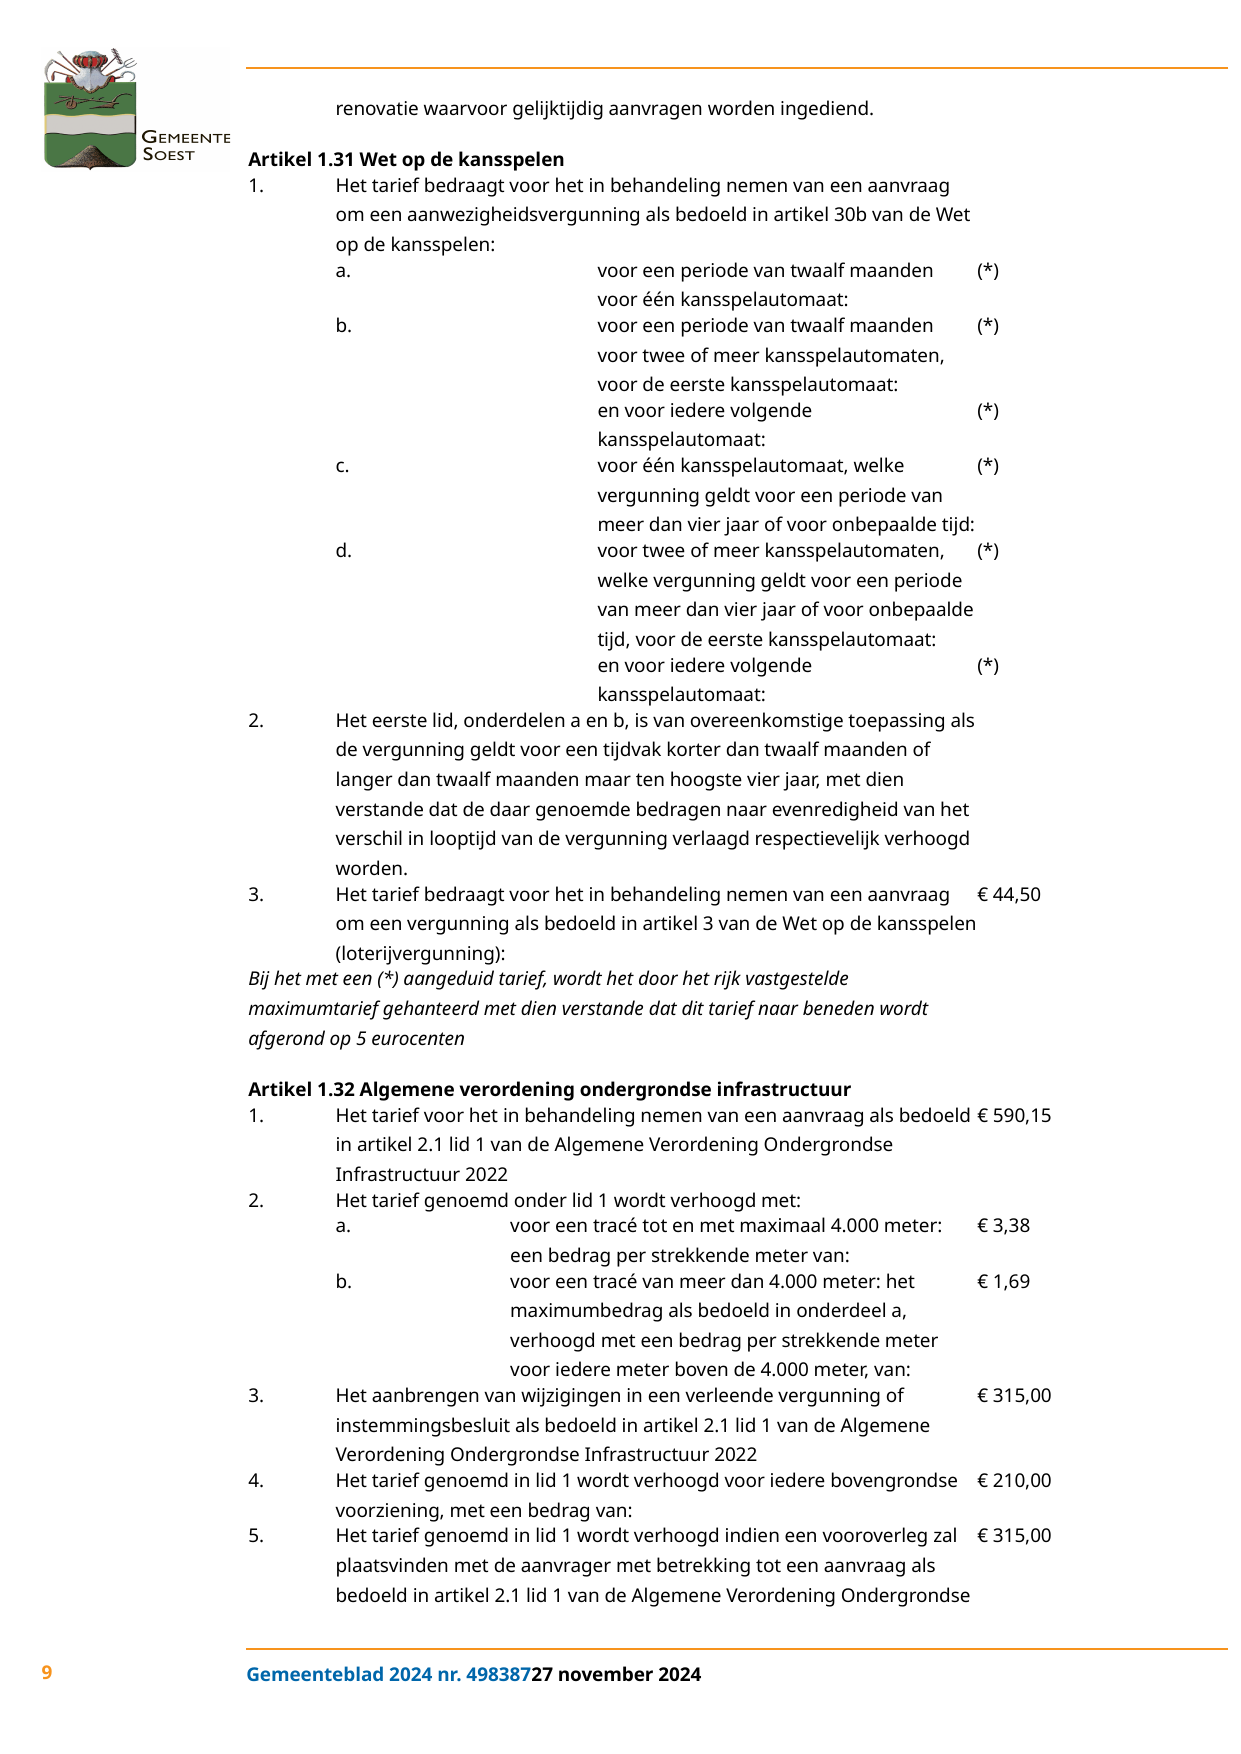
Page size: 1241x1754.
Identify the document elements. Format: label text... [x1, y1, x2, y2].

picture [41, 47, 231, 172]
table_cell € 210,00 [977, 1467, 1152, 1523]
table_cell [248, 1268, 335, 1382]
table_cell [248, 1213, 335, 1268]
table_cell a. [335, 257, 597, 312]
table_cell € 3,38 [977, 1213, 1152, 1268]
table_cell Het tarief bedraagt voor het in behandeling nemen van een aanvraag om een aanwezigheidsvergunning als bedoeld in artikel 30b van de Wet op de kansspelen: [335, 172, 977, 257]
table_cell (*) [977, 652, 1152, 707]
table_cell [248, 652, 335, 707]
table_cell [977, 1051, 1152, 1076]
table_cell [335, 652, 597, 707]
table_cell (*) [977, 397, 1152, 452]
table_cell d. [335, 537, 597, 652]
table_cell 5. [248, 1523, 335, 1607]
table_cell Het eerste lid, onderdelen a en b, is van overeenkomstige toepassing als de vergunning geldt voor een tijdvak korter dan twaalf maanden of langer dan twaalf maanden maar ten hoogste vier jaar, met dien verstande dat de daar genoemde bedragen naar evenredigheid van het verschil in looptijd van de vergunning verlaagd respectievelijk verhoogd worden. [335, 707, 977, 881]
table_cell [977, 121, 1152, 146]
table_cell [977, 146, 1152, 172]
table_cell [248, 121, 597, 146]
table_cell voor één kansspelautomaat, welke vergunning geldt voor een periode van meer dan vier jaar of voor onbepaalde tijd: [597, 453, 977, 537]
table_cell voor een periode van twaalf maanden voor één kansspelautomaat: [597, 257, 977, 312]
table_cell [248, 397, 335, 452]
table_cell [248, 257, 335, 312]
table_cell voor een periode van twaalf maanden voor twee of meer kansspelautomaten, voor de eerste kansspelautomaat: [597, 312, 977, 397]
table_cell [335, 397, 597, 452]
table_cell [248, 453, 335, 537]
table_cell b. [335, 1268, 510, 1382]
table_cell en voor iedere volgende kansspelautomaat: [597, 397, 977, 452]
table_cell [977, 172, 1152, 257]
table_cell [977, 1076, 1152, 1102]
table_cell [248, 537, 335, 652]
table_cell [977, 1187, 1152, 1213]
table_cell Het tarief genoemd in lid 1 wordt verhoogd voor iedere bovengrondse voorziening, met een bedrag van: [335, 1467, 977, 1523]
table_cell Het aanbrengen van wijzigingen in een verleende vergunning of instemmingsbesluit als bedoeld in artikel 2.1 lid 1 van de Algemene Verordening Ondergrondse Infrastructuur 2022 [335, 1383, 977, 1467]
table_cell Het tarief genoemd in lid 1 wordt verhoogd indien een vooroverleg zal plaatsvinden met de aanvrager met betrekking tot een aanvraag als bedoeld in artikel 2.1 lid 1 van de Algemene Verordening Ondergrondse [335, 1523, 977, 1607]
table_cell [248, 95, 335, 121]
table_cell voor een tracé van meer dan 4.000 meter: het maximumbedrag als bedoeld in onderdeel a, verhoogd met een bedrag per strekkende meter voor iedere meter boven de 4.000 meter, van: [510, 1268, 977, 1382]
table_cell Het tarief bedraagt voor het in behandeling nemen van een aanvraag om een vergunning als bedoeld in artikel 3 van de Wet op de kansspelen (loterijvergunning): [335, 881, 977, 966]
table_cell [597, 121, 977, 146]
table_cell € 44,50 [977, 881, 1152, 966]
table_cell 2. [248, 1187, 335, 1213]
table_cell 3. [248, 881, 335, 966]
table_cell a. [335, 1213, 510, 1268]
table_cell Het tarief genoemd onder lid 1 wordt verhoogd met: [335, 1187, 977, 1213]
table_cell b. [335, 312, 597, 397]
table_cell 3. [248, 1383, 335, 1467]
table_cell 2. [248, 707, 335, 881]
table_cell [248, 1051, 977, 1076]
table_cell € 590,15 [977, 1102, 1152, 1187]
table_cell Het tarief voor het in behandeling nemen van een aanvraag als bedoeld in artikel 2.1 lid 1 van de Algemene Verordening Ondergrondse Infrastructuur 2022 [335, 1102, 977, 1187]
table_cell [977, 95, 1152, 121]
table_cell € 315,00 [977, 1523, 1152, 1607]
table_cell [248, 312, 335, 397]
table_cell renovatie waarvoor gelijktijdig aanvragen worden ingediend. [335, 95, 977, 121]
table_cell € 315,00 [977, 1383, 1152, 1467]
table_cell € 1,69 [977, 1268, 1152, 1382]
table_cell Bij het met een (*) aangeduid tarief, wordt het door het rijk vastgestelde maximumtarief gehanteerd met dien verstande dat dit tarief naar beneden wordt afgerond op 5 eurocenten [248, 966, 977, 1051]
table_cell (*) [977, 257, 1152, 312]
table_cell voor een tracé tot en met maximaal 4.000 meter: een bedrag per strekkende meter van: [510, 1213, 977, 1268]
table_cell [977, 966, 1152, 1051]
table_cell 4. [248, 1467, 335, 1523]
table_cell Artikel 1.31 Wet op de kansspelen [248, 146, 977, 172]
table_cell (*) [977, 453, 1152, 537]
table_cell (*) [977, 312, 1152, 397]
table_cell Artikel 1.32 Algemene verordening ondergrondse infrastructuur [248, 1076, 977, 1102]
table_cell en voor iedere volgende kansspelautomaat: [597, 652, 977, 707]
table_cell (*) [977, 537, 1152, 652]
table_cell c. [335, 453, 597, 537]
table_cell [977, 707, 1152, 881]
table_cell voor twee of meer kansspelautomaten, welke vergunning geldt voor een periode van meer dan vier jaar of voor onbepaalde tijd, voor de eerste kansspelautomaat: [597, 537, 977, 652]
table_cell 1. [248, 172, 335, 257]
table_cell 1. [248, 1102, 335, 1187]
